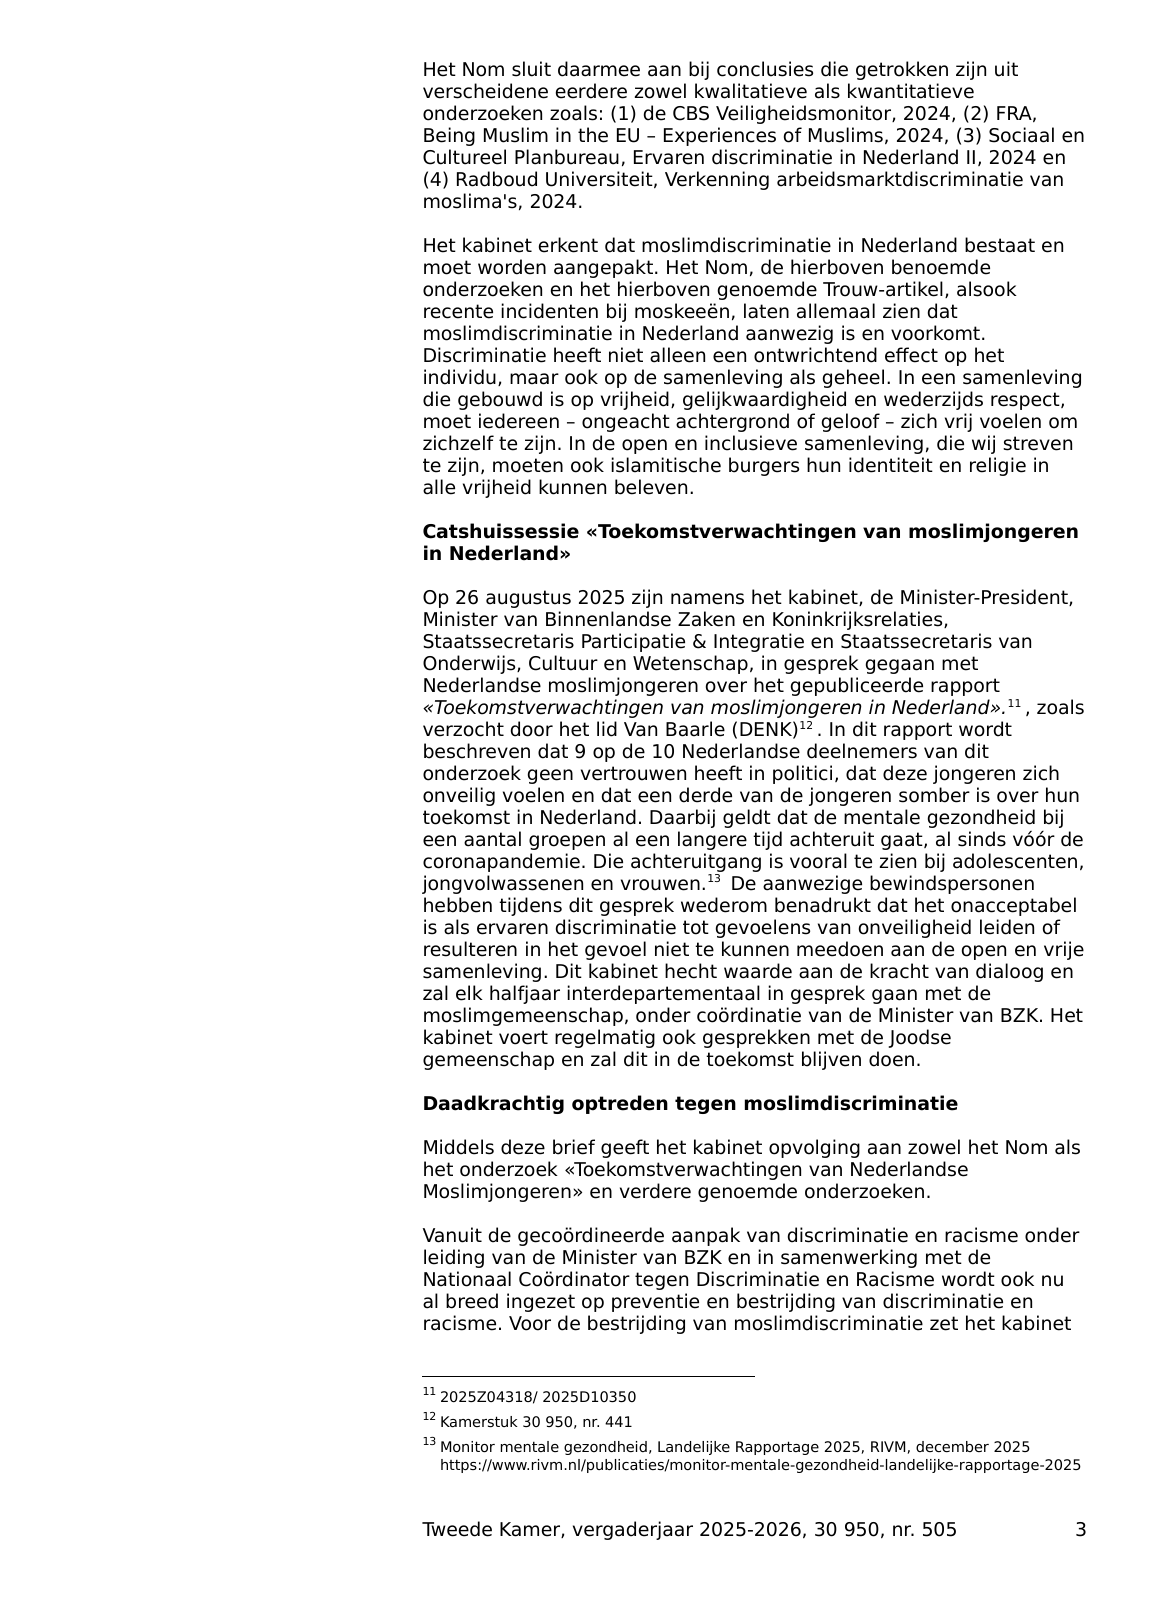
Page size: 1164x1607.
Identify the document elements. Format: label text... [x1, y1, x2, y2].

text Middels deze brief geeft het kabinet opvolging aan zowel het Nom als het onderzoek «Toekomstverwachtingen van Nederlandse Moslimjongeren» en verdere genoemde onderzoeken. [422, 1137, 1087, 1203]
text Op 26 augustus 2025 zijn namens het kabinet, de Minister-President, Minister van Binnenlandse Zaken en Koninkrijksrelaties, Staatssecretaris Participatie & Integratie en Staatssecretaris van Onderwijs, Cultuur en Wetenschap, in gesprek gegaan met Nederlandse moslimjongeren over het gepubliceerde rapport «Toekomstverwachtingen van moslimjongeren in Nederland»., zoals verzocht door het lid Van Baarle (DENK). In dit rapport wordt beschreven dat 9 op de 10 Nederlandse deelnemers van dit onderzoek geen vertrouwen heeft in politici, dat deze jongeren zich onveilig voelen en dat een derde van de jongeren somber is over hun toekomst in Nederland. Daarbij geldt dat de mentale gezondheid bij een aantal groepen al een langere tijd achteruit gaat, al sinds vóór de coronapandemie. Die achteruitgang is vooral te zien bij adolescenten, jongvolwassenen en vrouwen. De aanwezige bewindspersonen hebben tijdens dit gesprek wederom benadrukt dat het onacceptabel is als ervaren discriminatie tot gevoelens van onveiligheid leiden of resulteren in het gevoel niet te kunnen meedoen aan de open en vrije samenleving. Dit kabinet hecht waarde aan de kracht van dialoog en zal elk halfjaar interdepartementaal in gesprek gaan met de moslimgemeenschap, onder coördinatie van de Minister van BZK. Het kabinet voert regelmatig ook gesprekken met de Joodse gemeenschap en zal dit in de toekomst blijven doen. [422, 587, 1087, 1071]
text 2025Z04318/ 2025D10350 [422, 1385, 1087, 1407]
text Het kabinet erkent dat moslimdiscriminatie in Nederland bestaat en moet worden aangepakt. Het Nom, de hierboven benoemde onderzoeken en het hierboven genoemde Trouw-artikel, alsook recente incidenten bij moskeeën, laten allemaal zien dat moslimdiscriminatie in Nederland aanwezig is en voorkomt. Discriminatie heeft niet alleen een ontwrichtend effect op het individu, maar ook op de samenleving als geheel. In een samenleving die gebouwd is op vrijheid, gelijkwaardigheid en wederzijds respect, moet iedereen – ongeacht achtergrond of geloof – zich vrij voelen om zichzelf te zijn. In de open en inclusieve samenleving, die wij streven te zijn, moeten ook islamitische burgers hun identiteit en religie in alle vrijheid kunnen beleven. [422, 235, 1087, 499]
text Monitor mentale gezondheid, Landelijke Rapportage 2025, RIVM, december 2025 https://www.rivm.nl/publicaties/monitor-mentale-gezondheid-landelijke-rapportage-2025 [422, 1435, 1087, 1474]
text Vanuit de gecoördineerde aanpak van discriminatie en racisme onder leiding van de Minister van BZK en in samenwerking met de Nationaal Coördinator tegen Discriminatie en Racisme wordt ook nu al breed ingezet op preventie en bestrijding van discriminatie en racisme. Voor de bestrijding van moslimdiscriminatie zet het kabinet [422, 1225, 1087, 1335]
subtitle Catshuissessie «Toekomstverwachtingen van moslimjongeren in Nederland» [422, 521, 1087, 565]
text Kamerstuk 30 950, nr. 441 [422, 1410, 1087, 1432]
subtitle Daadkrachtig optreden tegen moslimdiscriminatie [422, 1093, 1087, 1115]
text Het Nom sluit daarmee aan bij conclusies die getrokken zijn uit verscheidene eerdere zowel kwalitatieve als kwantitatieve onderzoeken zoals: (1) de CBS Veiligheidsmonitor, 2024, (2) FRA, Being Muslim in the EU – Experiences of Muslims, 2024, (3) Sociaal en Cultureel Planbureau, Ervaren discriminatie in Nederland II, 2024 en (4) Radboud Universiteit, Verkenning arbeidsmarktdiscriminatie van moslima's, 2024. [422, 59, 1087, 213]
